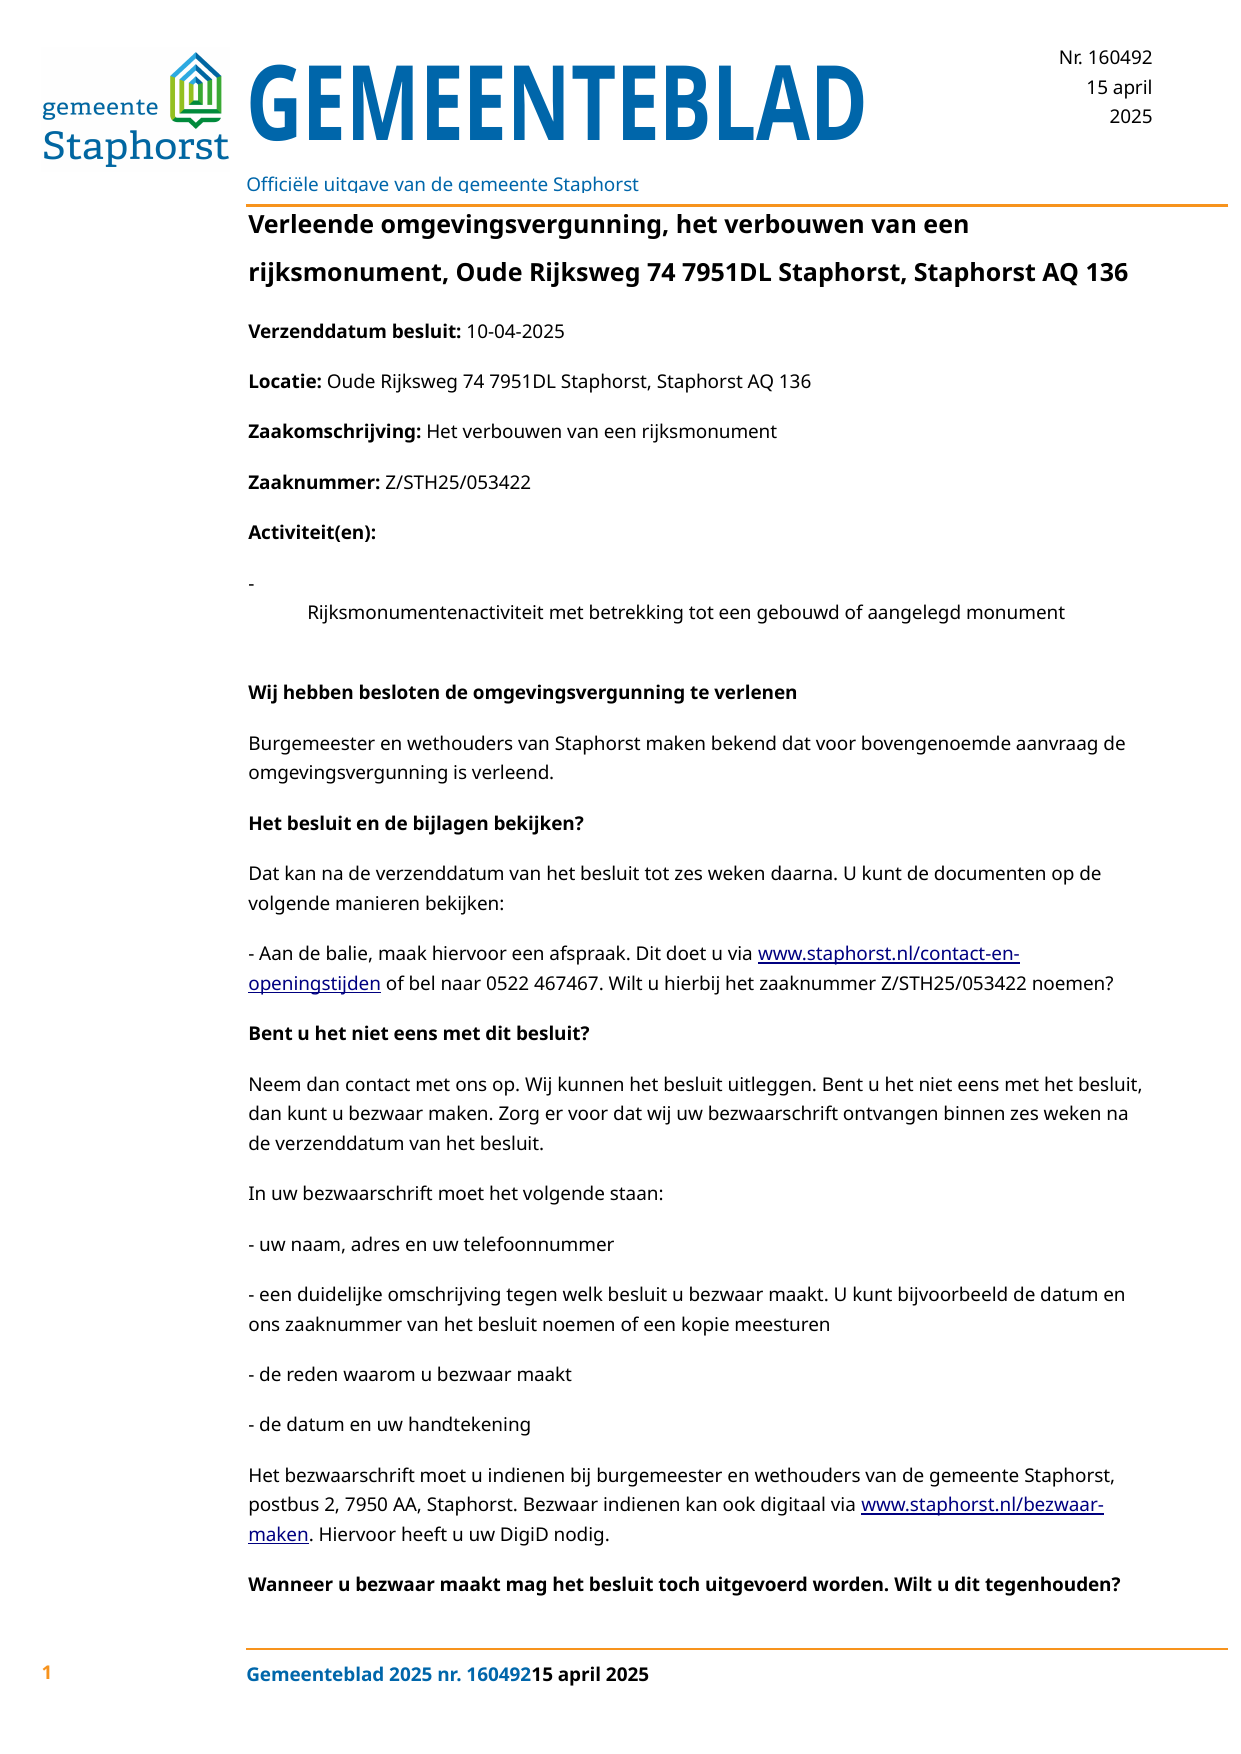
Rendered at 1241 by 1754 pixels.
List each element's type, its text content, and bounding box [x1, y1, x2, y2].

text Locatie: Oude Rijksweg 74 7951DL Staphorst, Staphorst AQ 136 [248, 368, 1152, 394]
text Het bezwaarschrift moet u indienen bij burgemeester en wethouders van de gemeente Staphorst, postbus 2, 7950 AA, Staphorst. Bezwaar indienen kan ook digitaal via www.staphorst.nl/bezwaar-maken. Hiervoor heeft u uw DigiD nodig. [248, 1462, 1152, 1547]
text Wij hebben besloten de omgevingsvergunning te verlenen [248, 679, 1152, 705]
text - een duidelijke omschrijving tegen welk besluit u bezwaar maakt. U kunt bijvoorbeeld de datum en ons zaaknummer van het besluit noemen of een kopie meesturen [248, 1281, 1152, 1337]
text Verleende omgevingsvergunning, het verbouwen van een rijksmonument, Oude Rijksweg 74 7951DL Staphorst, Staphorst AQ 136 [248, 207, 1152, 288]
text Bent u het niet eens met dit besluit? [248, 1020, 1152, 1046]
text Het besluit en de bijlagen bekijken? [248, 810, 1152, 836]
text Activiteit(en): [248, 519, 1152, 545]
picture [41, 47, 231, 172]
text Wanneer u bezwaar maakt mag het besluit toch uitgevoerd worden. Wilt u dit tegenhouden? [248, 1572, 1152, 1597]
text Zaakomschrijving: Het verbouwen van een rijksmonument [248, 419, 1152, 444]
text In uw bezwaarschrift moet het volgende staan: [248, 1180, 1152, 1206]
text Neem dan contact met ons op. Wij kunnen het besluit uitleggen. Bent u het niet eens met het besluit, dan kunt u bezwaar maken. Zorg er voor dat wij uw bezwaarschrift ontvangen binnen zes weken na de verzenddatum van het besluit. [248, 1071, 1152, 1156]
text Verzenddatum besluit: 10-04-2025 [248, 318, 1152, 344]
text - uw naam, adres en uw telefoonnummer [248, 1231, 1152, 1257]
text - de reden waarom u bezwaar maakt [248, 1361, 1152, 1387]
text Burgemeester en wethouders van Staphorst maken bekend dat voor bovengenoemde aanvraag de omgevingsvergunning is verleend. [248, 730, 1152, 785]
text - de datum en uw handtekening [248, 1412, 1152, 1437]
text Zaaknummer: Z/STH25/053422 [248, 469, 1152, 495]
list Rijksmonumentenactiviteit met betrekking tot een gebouwd of aangelegd monument [248, 599, 1152, 625]
text - Aan de balie, maak hiervoor een afspraak. Dit doet u via www.staphorst.nl/contact-en-openingstijden of bel naar 0522 467467. Wilt u hierbij het zaaknummer Z/STH25/053422 noemen? [248, 940, 1152, 996]
text Dat kan na de verzenddatum van het besluit tot zes weken daarna. U kunt de documenten op de volgende manieren bekijken: [248, 860, 1152, 916]
